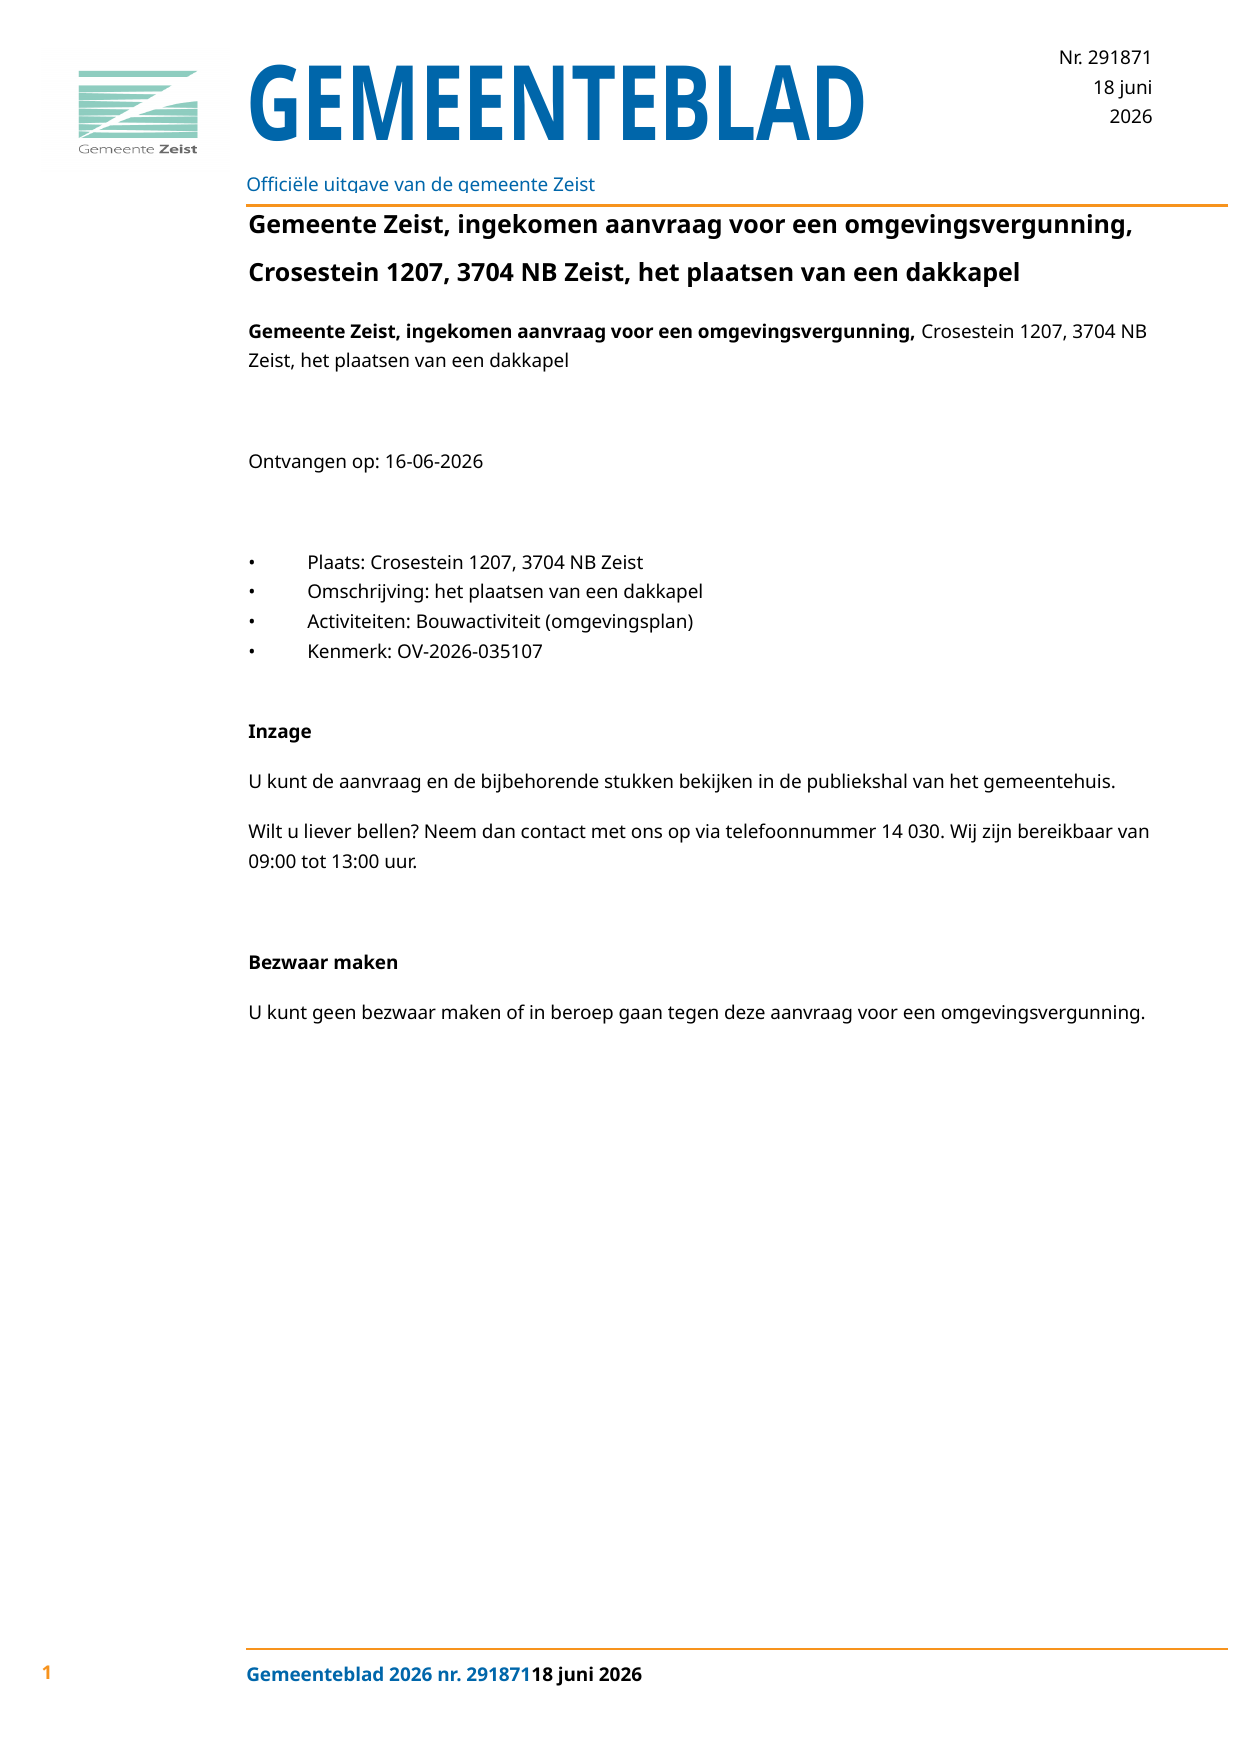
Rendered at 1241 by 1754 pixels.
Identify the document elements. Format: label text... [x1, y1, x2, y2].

text U kunt geen bezwaar maken of in beroep gaan tegen deze aanvraag voor een omgevingsvergunning. [248, 999, 1152, 1025]
list Activiteiten: Bouwactiviteit (omgevingsplan) [248, 608, 1152, 634]
text Inzage [248, 718, 1152, 744]
text Ontvangen op: 16-06-2026 [248, 448, 1152, 474]
text Wilt u liever bellen? Neem dan contact met ons op via telefoonnummer 14 030. Wij zijn bereikbaar van 09:00 tot 13:00 uur. [248, 819, 1152, 874]
text Gemeente Zeist, ingekomen aanvraag voor een omgevingsvergunning, Crosestein 1207, 3704 NB Zeist, het plaatsen van een dakkapel [248, 318, 1152, 373]
list Plaats: Crosestein 1207, 3704 NB Zeist [248, 549, 1152, 575]
text Gemeente Zeist, ingekomen aanvraag voor een omgevingsvergunning, Crosestein 1207, 3704 NB Zeist, het plaatsen van een dakkapel [248, 207, 1152, 288]
list Kenmerk: OV-2026-035107 [248, 638, 1152, 664]
text U kunt de aanvraag en de bijbehorende stukken bekijken in de publiekshal van het gemeentehuis. [248, 768, 1152, 794]
text Bezwaar maken [248, 949, 1152, 975]
list Omschrijving: het plaatsen van een dakkapel [248, 579, 1152, 604]
picture [41, 47, 231, 172]
